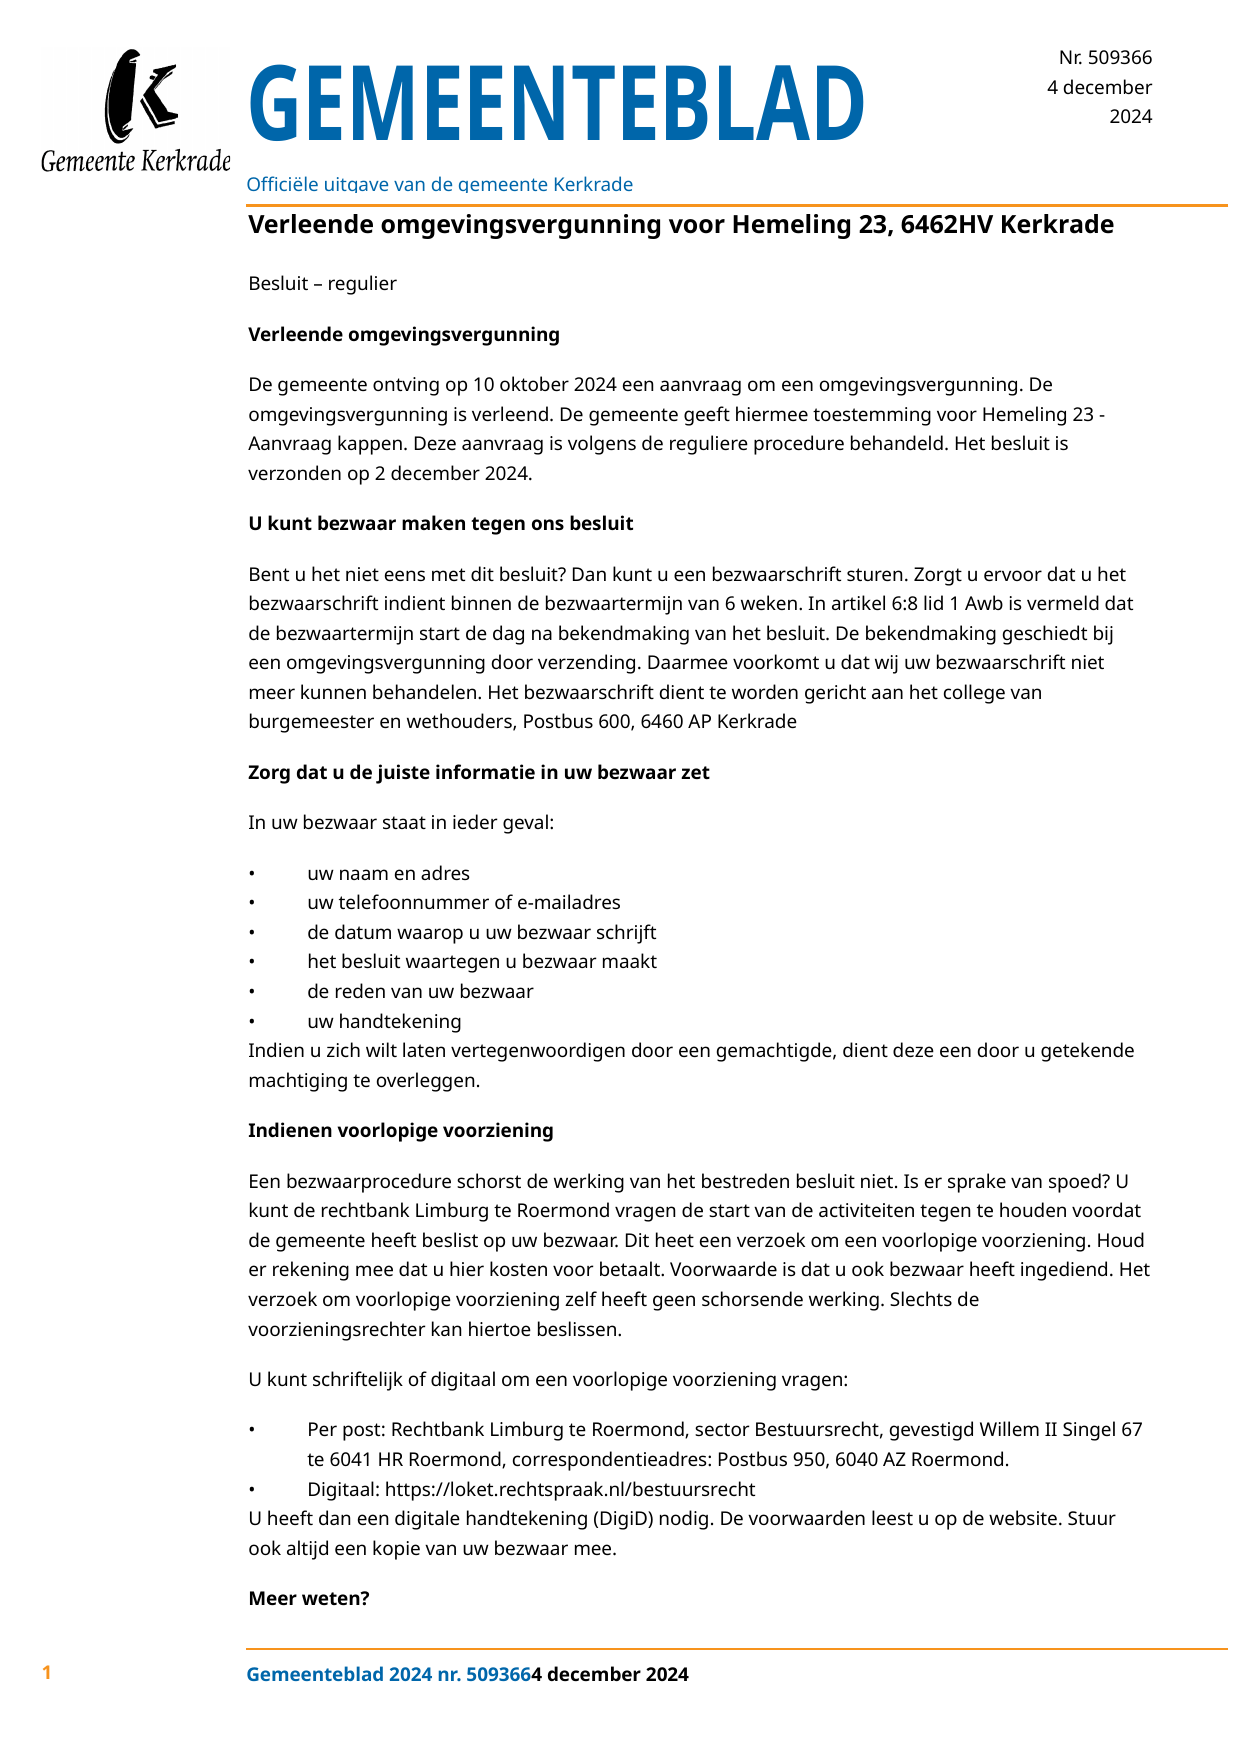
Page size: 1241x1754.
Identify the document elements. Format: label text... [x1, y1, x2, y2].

text Verleende omgevingsvergunning [248, 321, 1152, 346]
text Indienen voorlopige voorziening [248, 1117, 1152, 1143]
text U heeft dan een digitale handtekening (DigiD) nodig. De voorwaarden leest u op de website. Stuur ook altijd een kopie van uw bezwaar mee. [248, 1505, 1152, 1561]
text Besluit – regulier [248, 270, 1152, 296]
text De gemeente ontving op 10 oktober 2024 een aanvraag om een omgevingsvergunning. De omgevingsvergunning is verleend. De gemeente geeft hiermee toestemming voor Hemeling 23 - Aanvraag kappen. Deze aanvraag is volgens de reguliere procedure behandeld. Het besluit is verzonden op 2 december 2024. [248, 371, 1152, 486]
text Indien u zich wilt laten vertegenwoordigen door een gemachtigde, dient deze een door u getekende machtiging te overleggen. [248, 1037, 1152, 1093]
list het besluit waartegen u bezwaar maakt [248, 949, 1152, 974]
text In uw bezwaar staat in ieder geval: [248, 809, 1152, 835]
picture [41, 47, 231, 172]
list de reden van uw bezwaar [248, 978, 1152, 1004]
text U kunt schriftelijk of digitaal om een voorlopige voorziening vragen: [248, 1366, 1152, 1392]
list Digitaal: https://loket.rechtspraak.nl/bestuursrecht [248, 1476, 1152, 1501]
text Verleende omgevingsvergunning voor Hemeling 23, 6462HV Kerkrade [248, 207, 1152, 241]
text Meer weten? [248, 1585, 1152, 1611]
list uw handtekening [248, 1008, 1152, 1033]
list uw naam en adres [248, 860, 1152, 886]
list uw telefoonnummer of e-mailadres [248, 889, 1152, 915]
list Per post: Rechtbank Limburg te Roermond, sector Bestuursrecht, gevestigd Willem II Singel 67 te 6041 HR Roermond, correspondentieadres: Postbus 950, 6040 AZ Roermond. [248, 1417, 1152, 1472]
text Een bezwaarprocedure schorst de werking van het bestreden besluit niet. Is er sprake van spoed? U kunt de rechtbank Limburg te Roermond vragen de start van de activiteiten tegen te houden voordat de gemeente heeft beslist op uw bezwaar. Dit heet een verzoek om een voorlopige voorziening. Houd er rekening mee dat u hier kosten voor betaalt. Voorwaarde is dat u ook bezwaar heeft ingediend. Het verzoek om voorlopige voorziening zelf heeft geen schorsende werking. Slechts de voorzieningsrechter kan hiertoe beslissen. [248, 1168, 1152, 1341]
text Bent u het niet eens met dit besluit? Dan kunt u een bezwaarschrift sturen. Zorgt u ervoor dat u het bezwaarschrift indient binnen de bezwaartermijn van 6 weken. In artikel 6:8 lid 1 Awb is vermeld dat de bezwaartermijn start de dag na bekendmaking van het besluit. De bekendmaking geschiedt bij een omgevingsvergunning door verzending. Daarmee voorkomt u dat wij uw bezwaarschrift niet meer kunnen behandelen. Het bezwaarschrift dient te worden gericht aan het college van burgemeester en wethouders, Postbus 600, 6460 AP Kerkrade [248, 561, 1152, 734]
text U kunt bezwaar maken tegen ons besluit [248, 510, 1152, 536]
list de datum waarop u uw bezwaar schrijft [248, 919, 1152, 945]
text Zorg dat u de juiste informatie in uw bezwaar zet [248, 759, 1152, 785]
